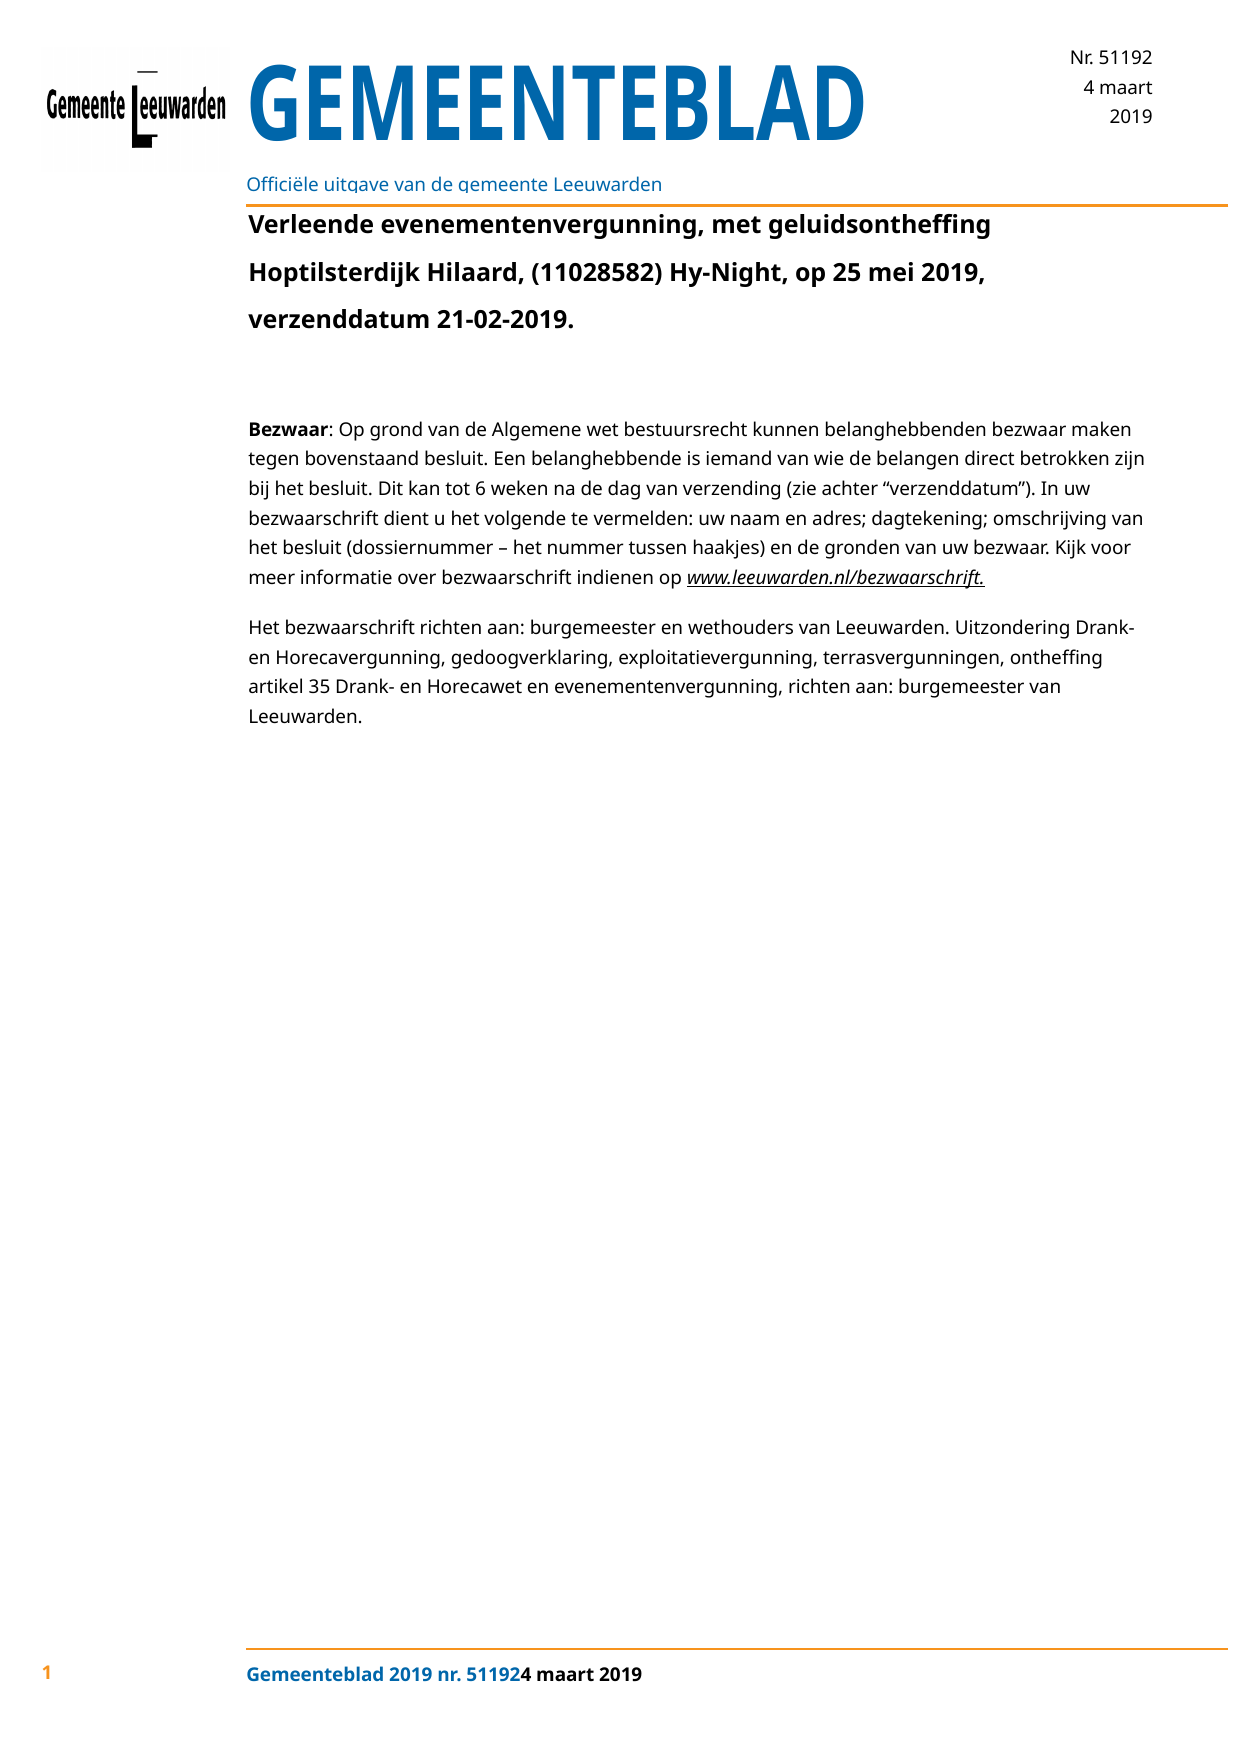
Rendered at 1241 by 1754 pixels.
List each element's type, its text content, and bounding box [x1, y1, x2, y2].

text Verleende evenementenvergunning, met geluidsontheffing Hoptilsterdijk Hilaard, (11028582) Hy-Night, op 25 mei 2019, verzenddatum 21-02-2019. [248, 207, 1152, 336]
text Het bezwaarschrift richten aan: burgemeester en wethouders van Leeuwarden. Uitzondering Drank- en Horecavergunning, gedoogverklaring, exploitatievergunning, terrasvergunningen, ontheffing artikel 35 Drank- en Horecawet en evenementenvergunning, richten aan: burgemeester van Leeuwarden. [248, 614, 1152, 729]
picture [41, 47, 231, 172]
text Bezwaar: Op grond van de Algemene wet bestuursrecht kunnen belanghebbenden bezwaar maken tegen bovenstaand besluit. Een belanghebbende is iemand van wie de belangen direct betrokken zijn bij het besluit. Dit kan tot 6 weken na de dag van verzending (zie achter “verzenddatum”). In uw bezwaarschrift dient u het volgende te vermelden: uw naam en adres; dagtekening; omschrijving van het besluit (dossiernummer – het nummer tussen haakjes) en de gronden van uw bezwaar. Kijk voor meer informatie over bezwaarschrift indienen op www.leeuwarden.nl/bezwaarschrift. [248, 416, 1152, 589]
